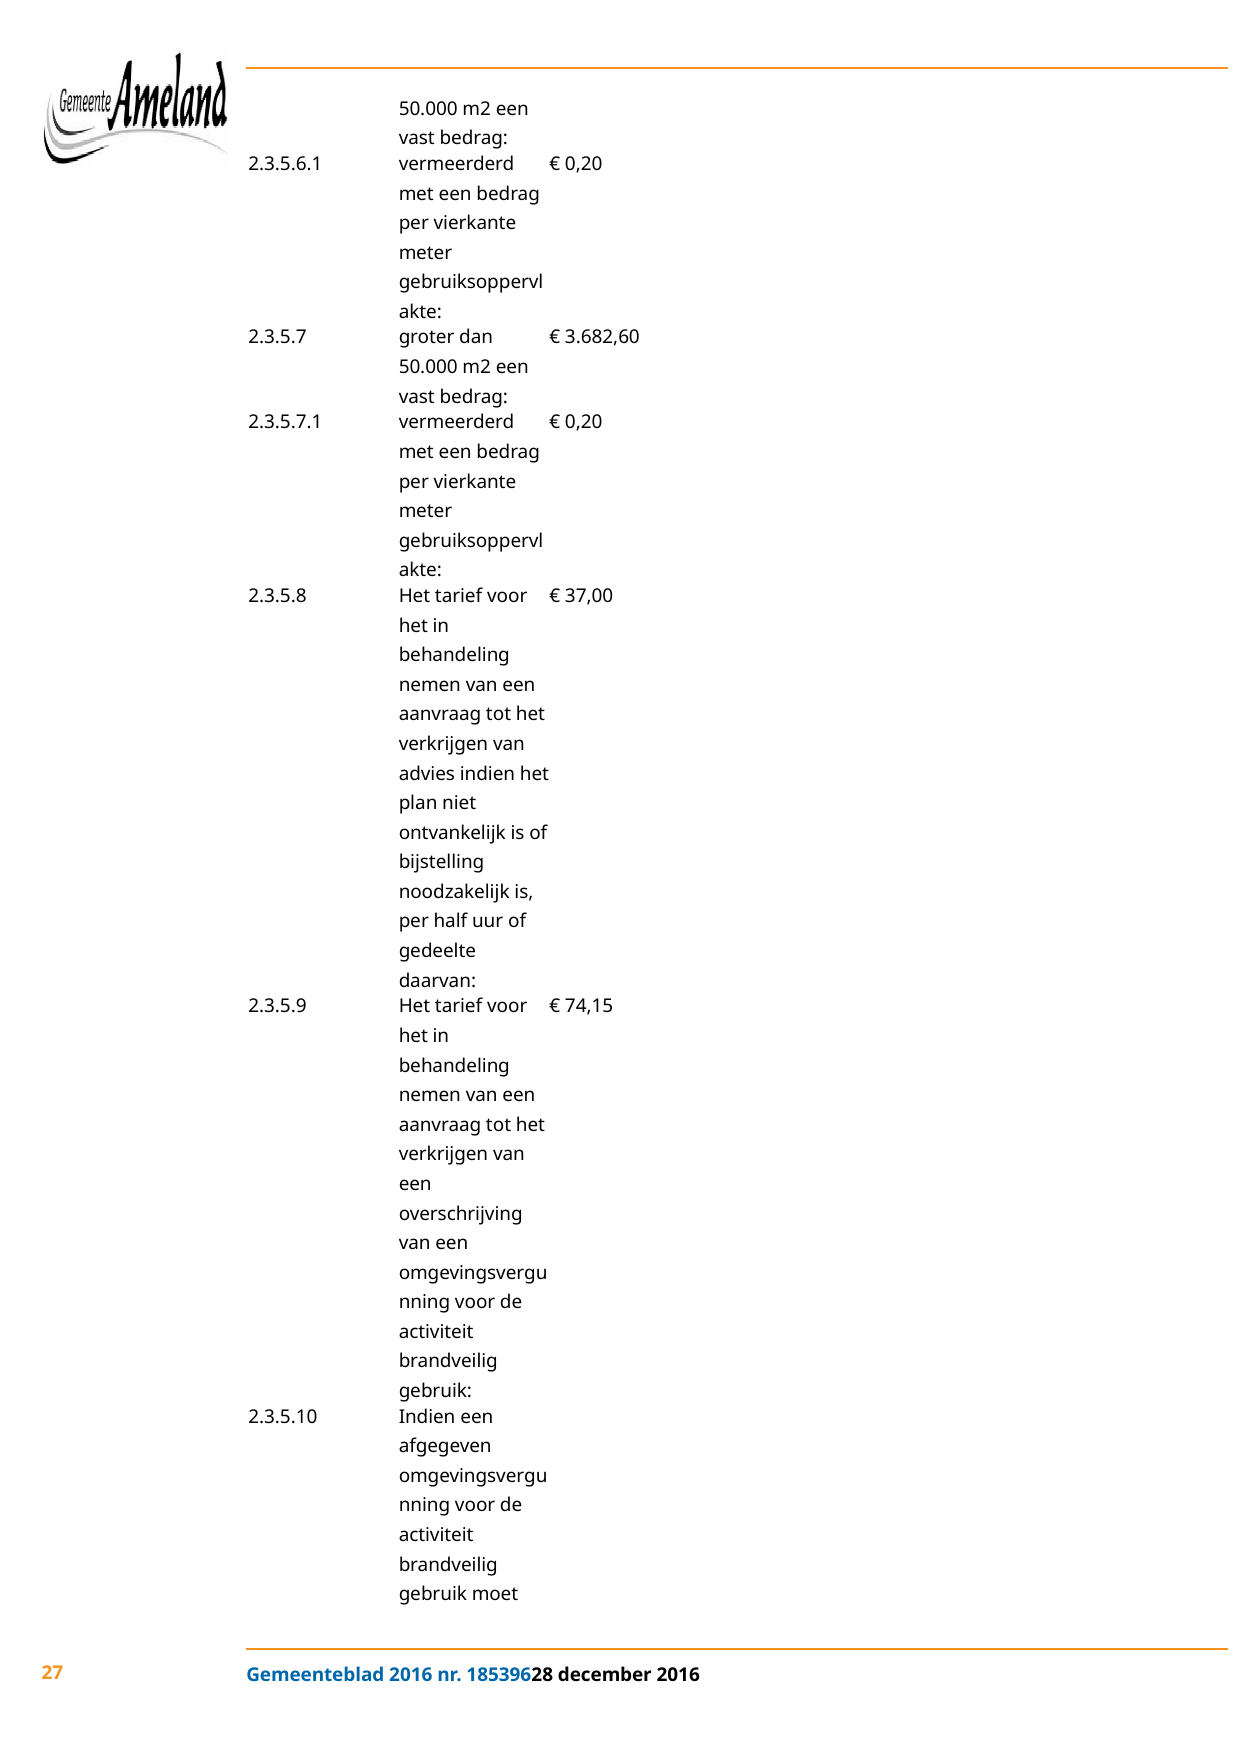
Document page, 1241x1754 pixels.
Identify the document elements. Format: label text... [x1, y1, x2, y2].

table_cell 2.3.5.10 [248, 1403, 398, 1606]
table_cell € 37,00 [549, 582, 700, 993]
table_cell Het tarief voor het in behandeling nemen van een aanvraag tot het verkrijgen van een overschrijving van een omgevingsvergunning voor de activiteit brandveilig gebruik: [399, 993, 549, 1403]
table_cell 2.3.5.8 [248, 582, 398, 993]
table_cell 2.3.5.7 [248, 324, 398, 409]
table_cell € 0,20 [549, 409, 700, 582]
table_cell 50.000 m2 een vast bedrag: [399, 95, 549, 150]
table_cell € 3.682,60 [549, 324, 700, 409]
table_cell € 74,15 [549, 993, 700, 1403]
table_cell groter dan 50.000 m2 een vast bedrag: [399, 324, 549, 409]
table_cell [248, 95, 398, 150]
table_cell 2.3.5.7.1 [248, 409, 398, 582]
table_cell [549, 95, 700, 150]
table_cell vermeerderd met een bedrag per vierkante meter gebruiksoppervlakte: [399, 150, 549, 324]
table_cell € 0,20 [549, 150, 700, 324]
table_cell vermeerderd met een bedrag per vierkante meter gebruiksoppervlakte: [399, 409, 549, 582]
table_cell 2.3.5.9 [248, 993, 398, 1403]
table_cell [549, 1403, 700, 1606]
picture [41, 47, 231, 172]
table_cell Het tarief voor het in behandeling nemen van een aanvraag tot het verkrijgen van advies indien het plan niet ontvankelijk is of bijstelling noodzakelijk is, per half uur of gedeelte daarvan: [399, 582, 549, 993]
table_cell Indien een afgegeven omgevingsvergunning voor de activiteit brandveilig gebruik moet [399, 1403, 549, 1606]
table_cell 2.3.5.6.1 [248, 150, 398, 324]
